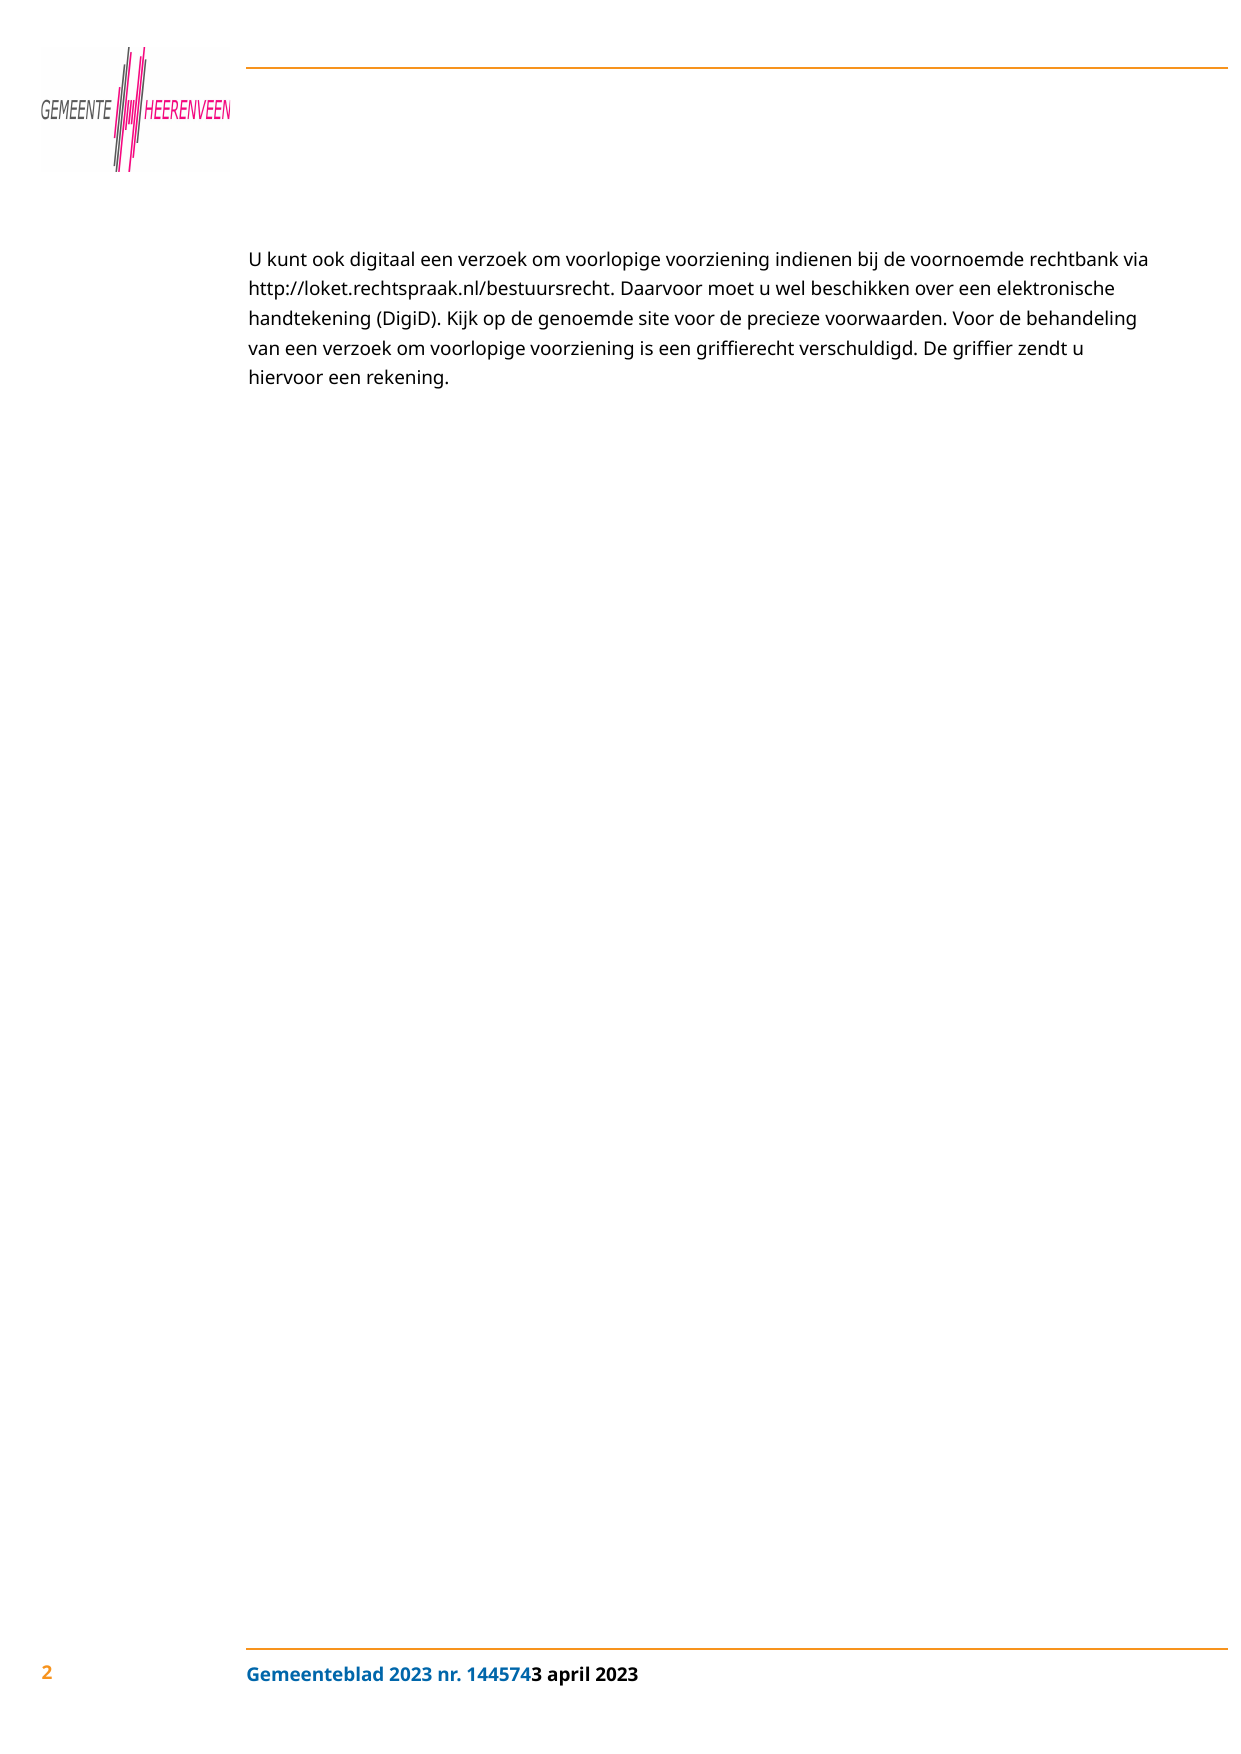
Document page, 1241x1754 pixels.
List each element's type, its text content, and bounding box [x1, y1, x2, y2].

picture [41, 47, 231, 172]
text U kunt ook digitaal een verzoek om voorlopige voorziening indienen bij de voornoemde rechtbank via http://loket.rechtspraak.nl/bestuursrecht. Daarvoor moet u wel beschikken over een elektronische handtekening (DigiD). Kijk op de genoemde site voor de precieze voorwaarden. Voor de behandeling van een verzoek om voorlopige voorziening is een griffierecht verschuldigd. De griffier zendt u hiervoor een rekening. [248, 246, 1152, 390]
